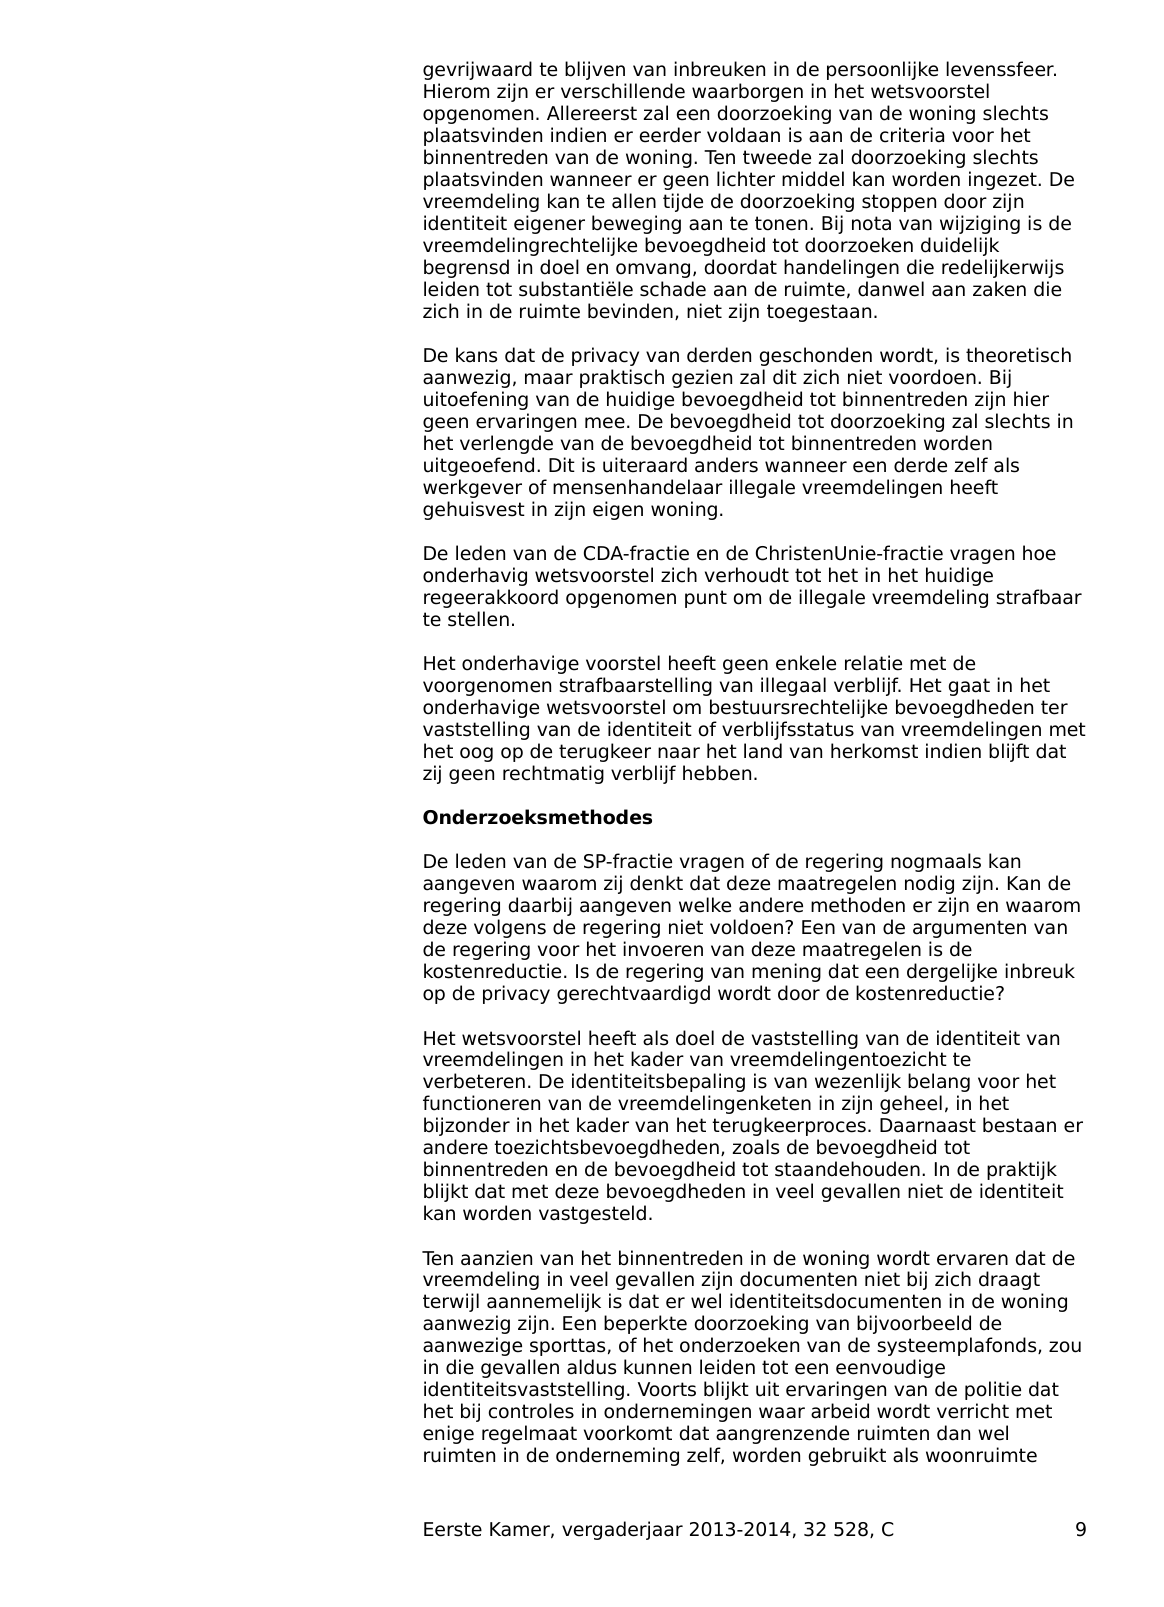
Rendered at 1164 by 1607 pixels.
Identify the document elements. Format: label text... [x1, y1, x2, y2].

text De leden van de SP-fractie vragen of de regering nogmaals kan aangeven waarom zij denkt dat deze maatregelen nodig zijn. Kan de regering daarbij aangeven welke andere methoden er zijn en waarom deze volgens de regering niet voldoen? Een van de argumenten van de regering voor het invoeren van deze maatregelen is de kostenreductie. Is de regering van mening dat een dergelijke inbreuk op de privacy gerechtvaardigd wordt door de kostenreductie? [422, 851, 1087, 1005]
text gevrijwaard te blijven van inbreuken in de persoonlijke levenssfeer. Hierom zijn er verschillende waarborgen in het wetsvoorstel opgenomen. Allereerst zal een doorzoeking van de woning slechts plaatsvinden indien er eerder voldaan is aan de criteria voor het binnentreden van de woning. Ten tweede zal doorzoeking slechts plaatsvinden wanneer er geen lichter middel kan worden ingezet. De vreemdeling kan te allen tijde de doorzoeking stoppen door zijn identiteit eigener beweging aan te tonen. Bij nota van wijziging is de vreemdelingrechtelijke bevoegdheid tot doorzoeken duidelijk begrensd in doel en omvang, doordat handelingen die redelijkerwijs leiden tot substantiële schade aan de ruimte, danwel aan zaken die zich in de ruimte bevinden, niet zijn toegestaan. [422, 59, 1087, 323]
text De leden van de CDA-fractie en de ChristenUnie-fractie vragen hoe onderhavig wetsvoorstel zich verhoudt tot het in het huidige regeerakkoord opgenomen punt om de illegale vreemdeling strafbaar te stellen. [422, 543, 1087, 631]
text De kans dat de privacy van derden geschonden wordt, is theoretisch aanwezig, maar praktisch gezien zal dit zich niet voordoen. Bij uitoefening van de huidige bevoegdheid tot binnentreden zijn hier geen ervaringen mee. De bevoegdheid tot doorzoeking zal slechts in het verlengde van de bevoegdheid tot binnentreden worden uitgeoefend. Dit is uiteraard anders wanneer een derde zelf als werkgever of mensenhandelaar illegale vreemdelingen heeft gehuisvest in zijn eigen woning. [422, 345, 1087, 521]
text Ten aanzien van het binnentreden in de woning wordt ervaren dat de vreemdeling in veel gevallen zijn documenten niet bij zich draagt terwijl aannemelijk is dat er wel identiteitsdocumenten in de woning aanwezig zijn. Een beperkte doorzoeking van bijvoorbeeld de aanwezige sporttas, of het onderzoeken van de systeemplafonds, zou in die gevallen aldus kunnen leiden tot een eenvoudige identiteitsvaststelling. Voorts blijkt uit ervaringen van de politie dat het bij controles in ondernemingen waar arbeid wordt verricht met enige regelmaat voorkomt dat aangrenzende ruimten dan wel ruimten in de onderneming zelf, worden gebruikt als woonruimte [422, 1247, 1087, 1467]
text Het onderhavige voorstel heeft geen enkele relatie met de voorgenomen strafbaarstelling van illegaal verblijf. Het gaat in het onderhavige wetsvoorstel om bestuursrechtelijke bevoegdheden ter vaststelling van de identiteit of verblijfsstatus van vreemdelingen met het oog op de terugkeer naar het land van herkomst indien blijft dat zij geen rechtmatig verblijf hebben. [422, 653, 1087, 785]
subtitle Onderzoeksmethodes [422, 807, 1087, 829]
text Het wetsvoorstel heeft als doel de vaststelling van de identiteit van vreemdelingen in het kader van vreemdelingentoezicht te verbeteren. De identiteitsbepaling is van wezenlijk belang voor het functioneren van de vreemdelingenketen in zijn geheel, in het bijzonder in het kader van het terugkeerproces. Daarnaast bestaan er andere toezichtsbevoegdheden, zoals de bevoegdheid tot binnentreden en de bevoegdheid tot staandehouden. In de praktijk blijkt dat met deze bevoegdheden in veel gevallen niet de identiteit kan worden vastgesteld. [422, 1027, 1087, 1225]
